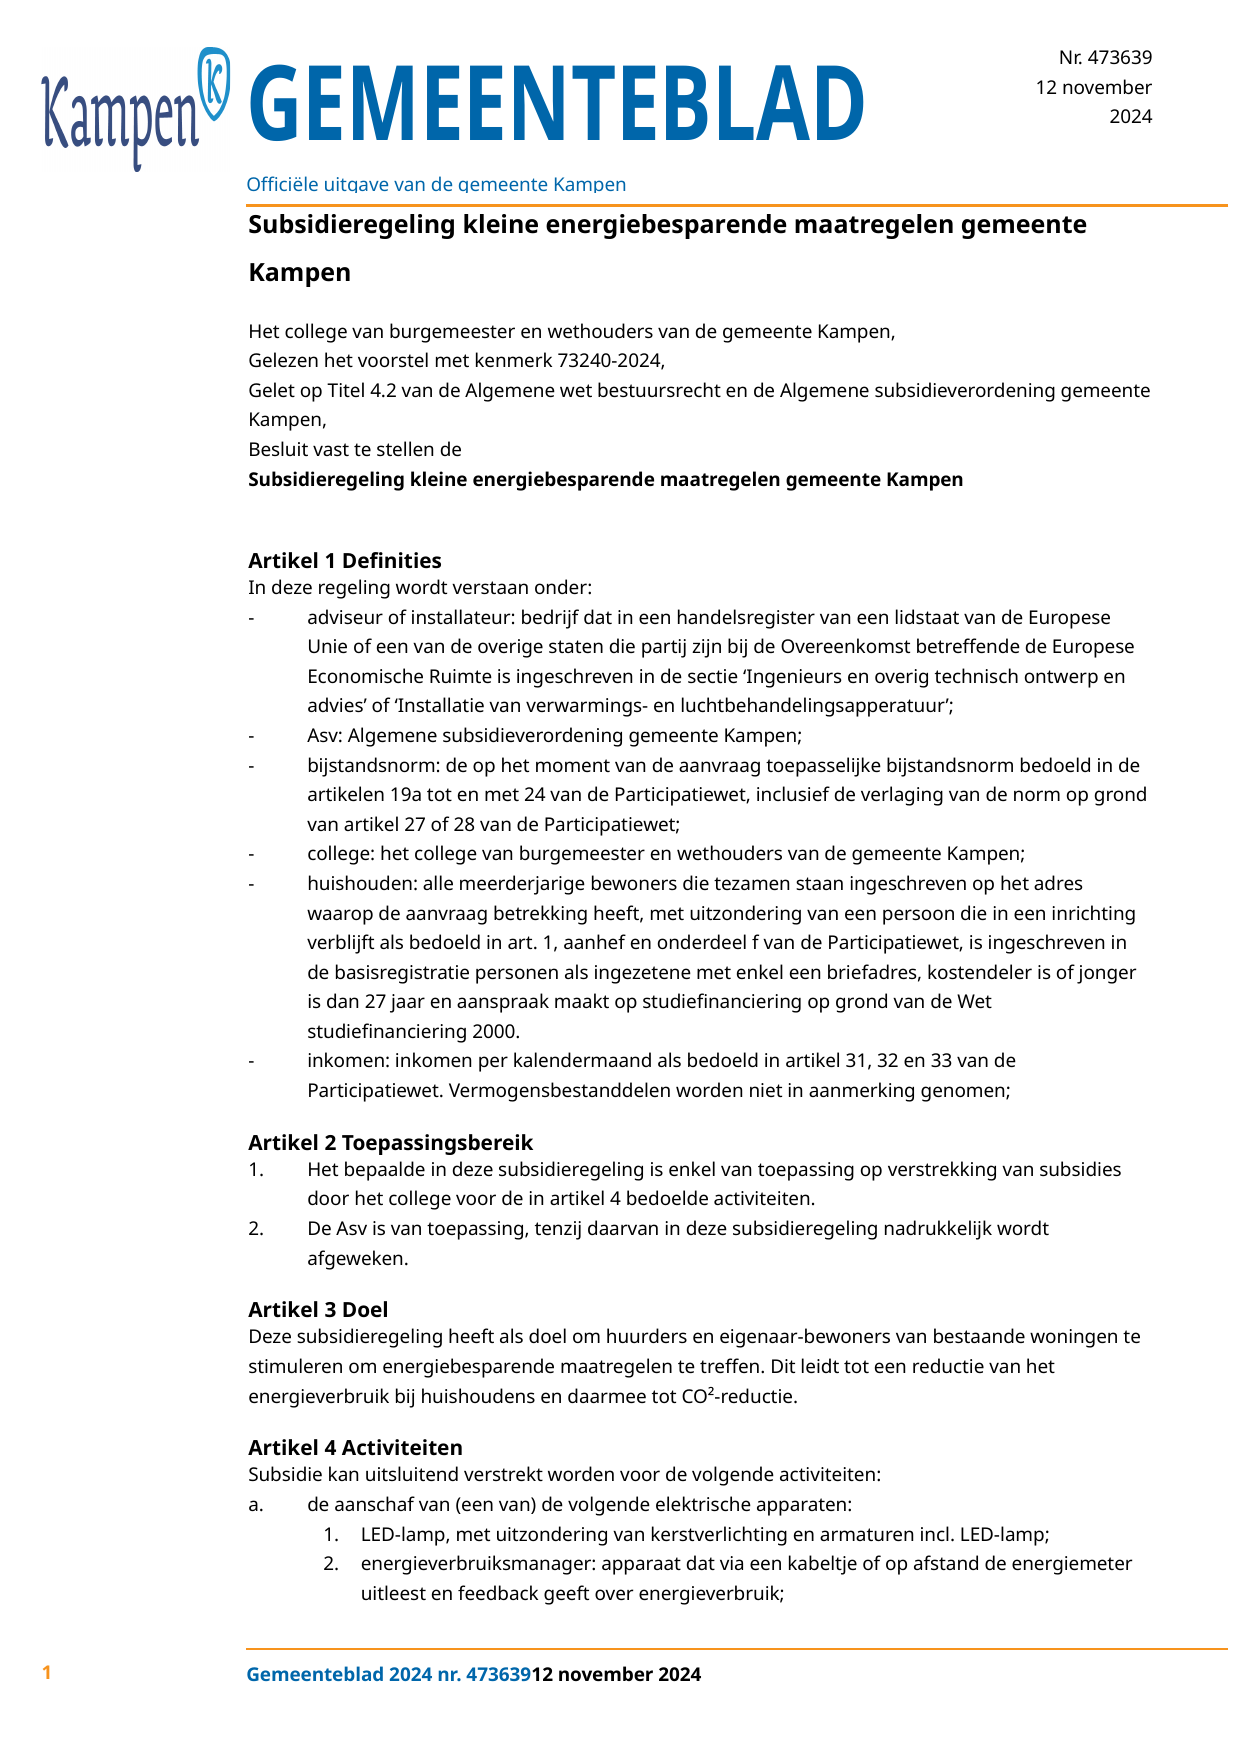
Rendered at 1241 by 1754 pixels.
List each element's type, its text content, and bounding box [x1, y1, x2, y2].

text Artikel 1 Definities [248, 546, 1152, 574]
list college: het college van burgemeester en wethouders van de gemeente Kampen; [248, 841, 1152, 866]
text Besluit vast te stellen de [248, 436, 1152, 462]
list adviseur of installateur: bedrijf dat in een handelsregister van een lidstaat van de Europese Unie of een van de overige staten die partij zijn bij de Overeenkomst betreffende de Europese Economische Ruimte is ingeschreven in de sectie ‘Ingenieurs en overig technisch ontwerp en advies’ of ‘Installatie van verwarmings- en luchtbehandelingsapperatuur’; [248, 604, 1152, 718]
text In deze regeling wordt verstaan onder: [248, 574, 1152, 600]
list Asv: Algemene subsidieverordening gemeente Kampen; [248, 722, 1152, 748]
list inkomen: inkomen per kalendermaand als bedoeld in artikel 31, 32 en 33 van de Participatiewet. Vermogensbestanddelen worden niet in aanmerking genomen; [248, 1048, 1152, 1103]
list energieverbruiksmanager: apparaat dat via een kabeltje of op afstand de energiemeter uitleest en feedback geeft over energieverbruik; [323, 1550, 1152, 1606]
text Gelezen het voorstel met kenmerk 73240-2024, [248, 347, 1152, 373]
text Artikel 3 Doel [248, 1295, 1152, 1324]
text Subsidieregeling kleine energiebesparende maatregelen gemeente Kampen [248, 466, 1152, 492]
text Artikel 2 Toepassingsbereik [248, 1128, 1152, 1156]
list De Asv is van toepassing, tenzij daarvan in deze subsidieregeling nadrukkelijk wordt afgeweken. [248, 1215, 1152, 1271]
list Het bepaalde in deze subsidieregeling is enkel van toepassing op verstrekking van subsidies door het college voor de in artikel 4 bedoelde activiteiten. [248, 1156, 1152, 1211]
picture [41, 47, 231, 172]
list bijstandsnorm: de op het moment van de aanvraag toepasselijke bijstandsnorm bedoeld in de artikelen 19a tot en met 24 van de Participatiewet, inclusief de verlaging van de norm op grond van artikel 27 of 28 van de Participatiewet; [248, 752, 1152, 837]
text Subsidie kan uitsluitend verstrekt worden voor de volgende activiteiten: [248, 1462, 1152, 1487]
list LED-lamp, met uitzondering van kerstverlichting en armaturen incl. LED-lamp; [323, 1521, 1152, 1547]
text Artikel 4 Activiteiten [248, 1433, 1152, 1462]
list huishouden: alle meerderjarige bewoners die tezamen staan ingeschreven op het adres waarop de aanvraag betrekking heeft, met uitzondering van een persoon die in een inrichting verblijft als bedoeld in art. 1, aanhef en onderdeel f van de Participatiewet, is ingeschreven in de basisregistratie personen als ingezetene met enkel een briefadres, kostendeler is of jonger is dan 27 jaar en aanspraak maakt op studiefinanciering op grond van de Wet studiefinanciering 2000. [248, 870, 1152, 1044]
list de aanschaf van (een van) de volgende elektrische apparaten: [248, 1491, 1152, 1517]
text Subsidieregeling kleine energiebesparende maatregelen gemeente Kampen [248, 207, 1152, 288]
text Gelet op Titel 4.2 van de Algemene wet bestuursrecht en de Algemene subsidieverordening gemeente Kampen, [248, 377, 1152, 432]
text Het college van burgemeester en wethouders van de gemeente Kampen, [248, 318, 1152, 344]
text Deze subsidieregeling heeft als doel om huurders en eigenaar-bewoners van bestaande woningen te stimuleren om energiebesparende maatregelen te treffen. Dit leidt tot een reductie van het energieverbruik bij huishoudens en daarmee tot CO²-reductie. [248, 1324, 1152, 1408]
